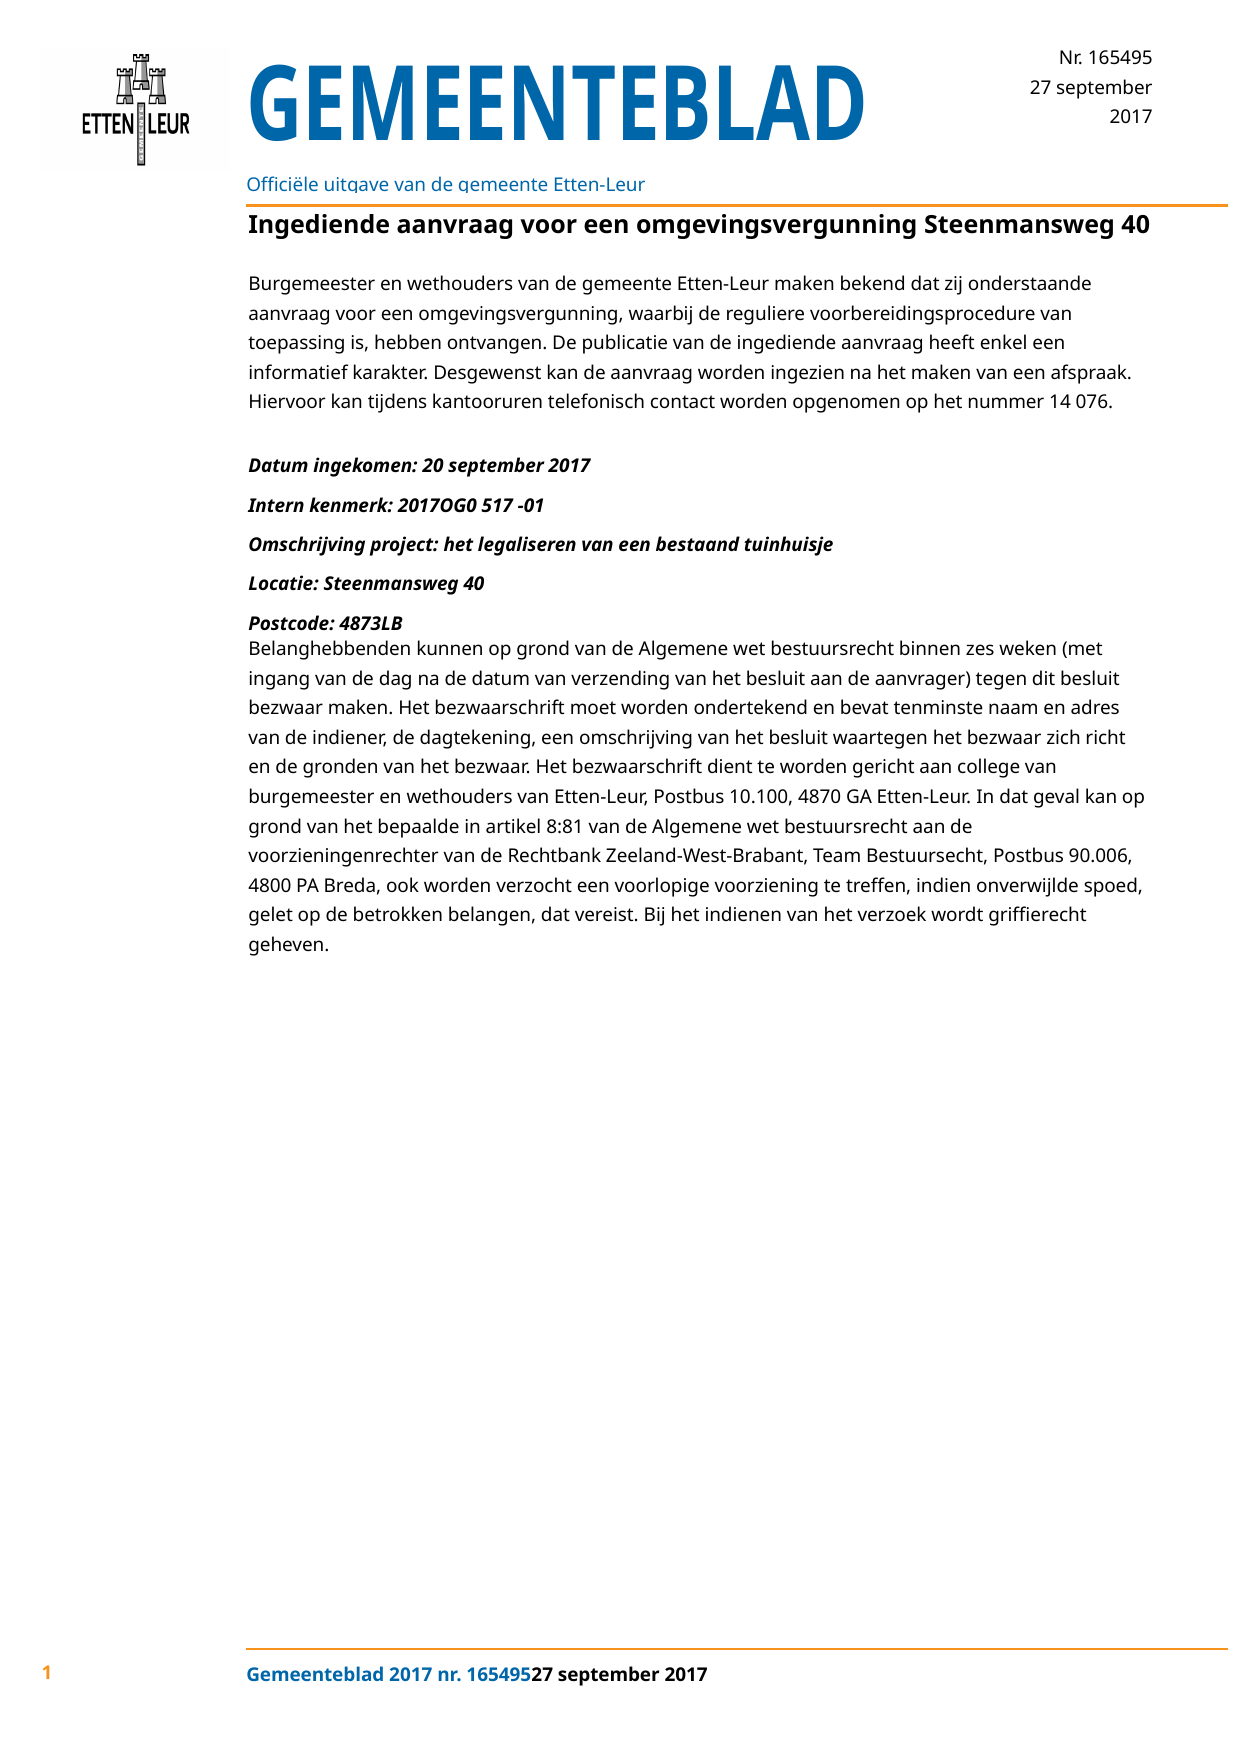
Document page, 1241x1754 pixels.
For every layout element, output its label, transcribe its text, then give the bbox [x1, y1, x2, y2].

picture [41, 47, 231, 172]
text Omschrijving project: het legaliseren van een bestaand tuinhuisje [248, 531, 1152, 557]
text Datum ingekomen: 20 september 2017 [248, 453, 1152, 478]
text Belanghebbenden kunnen op grond van de Algemene wet bestuursrecht binnen zes weken (met ingang van de dag na de datum van verzending van het besluit aan de aanvrager) tegen dit besluit bezwaar maken. Het bezwaarschrift moet worden ondertekend en bevat tenminste naam en adres van de indiener, de dagtekening, een omschrijving van het besluit waartegen het bezwaar zich richt en de gronden van het bezwaar. Het bezwaarschrift dient te worden gericht aan college van burgemeester en wethouders van Etten-Leur, Postbus 10.100, 4870 GA Etten-Leur. In dat geval kan op grond van het bepaalde in artikel 8:81 van de Algemene wet bestuursrecht aan de voorzieningenrechter van de Rechtbank Zeeland-West-Brabant, Team Bestuursecht, Postbus 90.006, 4800 PA Breda, ook worden verzocht een voorlopige voorziening te treffen, indien onverwijlde spoed, gelet op de betrokken belangen, dat vereist. Bij het indienen van het verzoek wordt griffierecht geheven. [248, 635, 1152, 957]
text Ingediende aanvraag voor een omgevingsvergunning Steenmansweg 40 [248, 207, 1152, 241]
text Locatie: Steenmansweg 40 [248, 570, 1152, 596]
text Postcode: 4873LB [248, 610, 1152, 635]
text Burgemeester en wethouders van de gemeente Etten-Leur maken bekend dat zij onderstaande aanvraag voor een omgevingsvergunning, waarbij de reguliere voorbereidingsprocedure van toepassing is, hebben ontvangen. De publicatie van de ingediende aanvraag heeft enkel een informatief karakter. Desgewenst kan de aanvraag worden ingezien na het maken van een afspraak. Hiervoor kan tijdens kantooruren telefonisch contact worden opgenomen op het nummer 14 076. [248, 270, 1152, 414]
text Intern kenmerk: 2017OG0 517 -01 [248, 492, 1152, 518]
